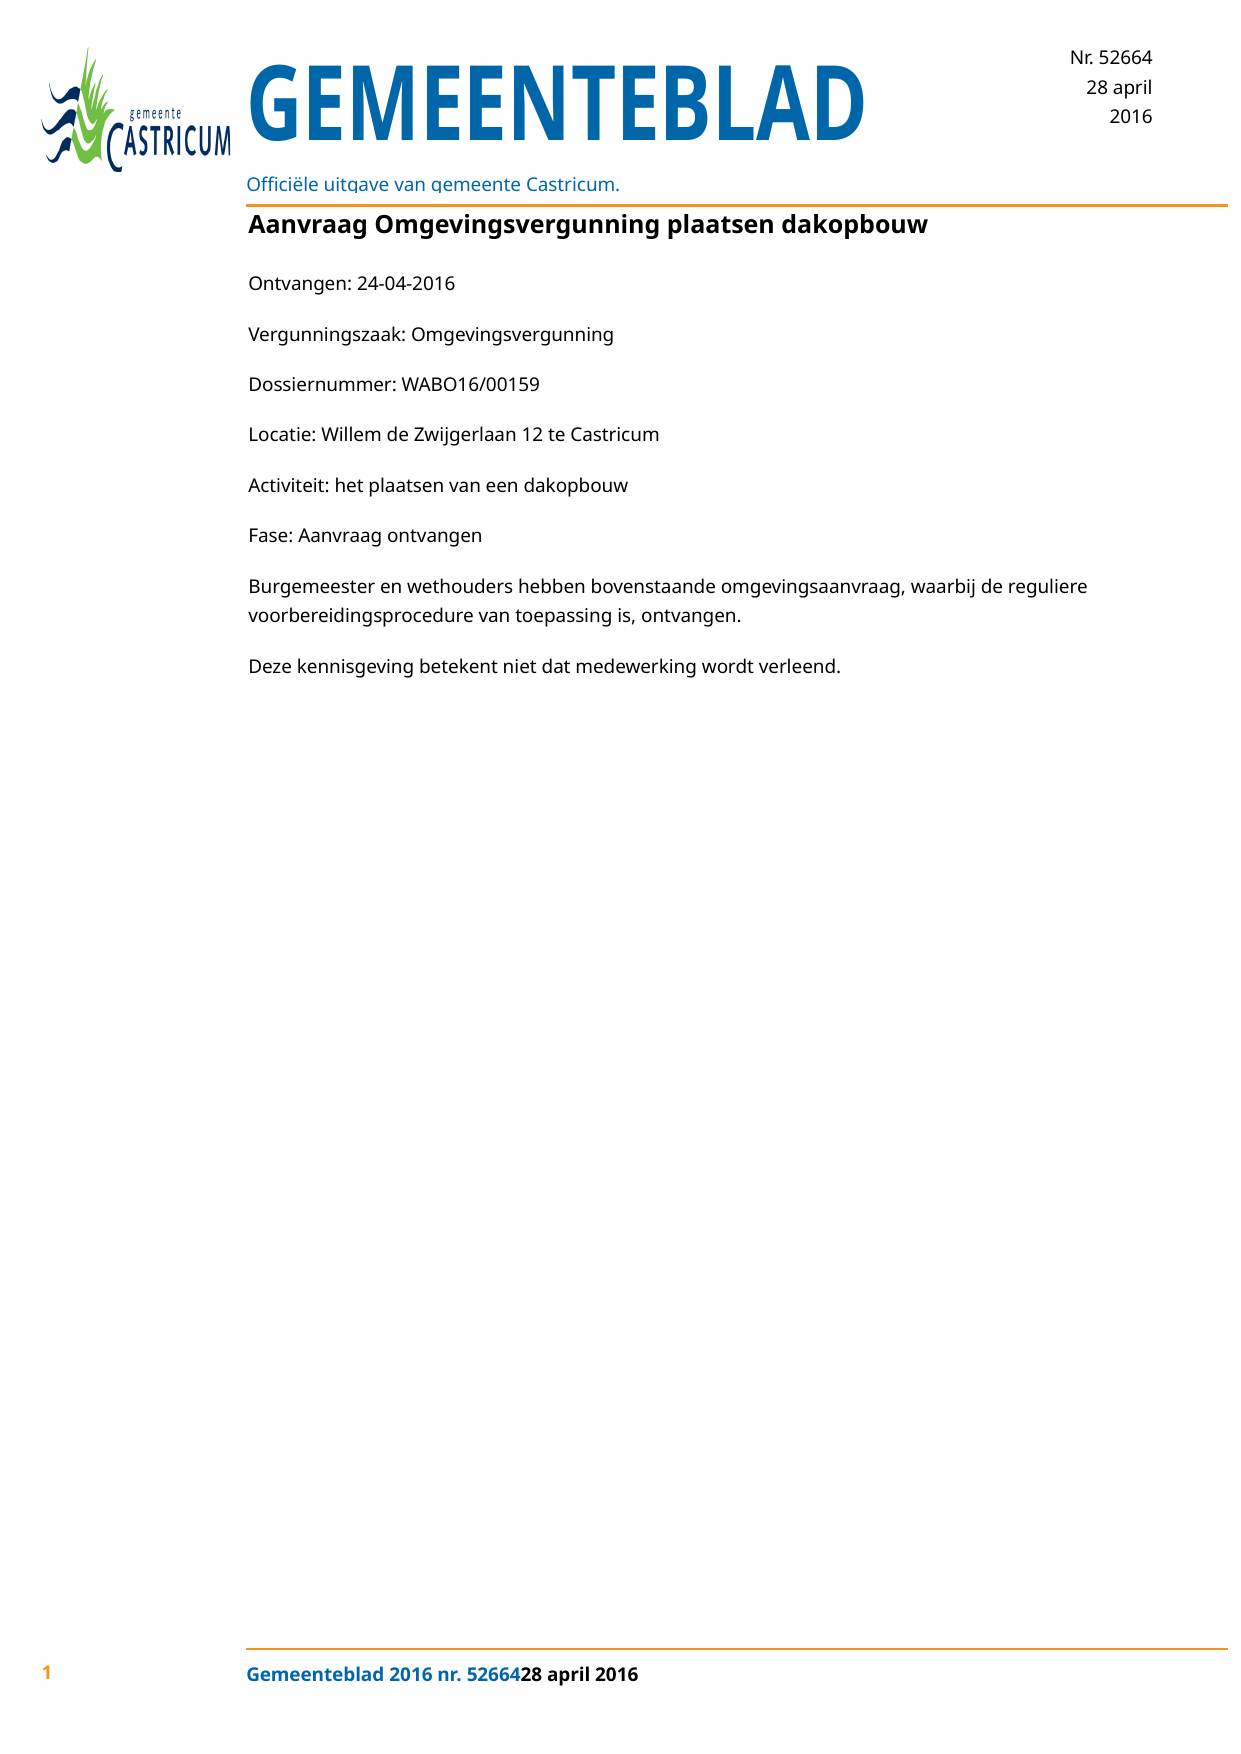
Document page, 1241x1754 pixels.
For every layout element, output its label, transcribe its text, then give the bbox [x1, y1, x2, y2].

text Deze kennisgeving betekent niet dat medewerking wordt verleend. [248, 653, 1152, 678]
text Fase: Aanvraag ontvangen [248, 522, 1152, 548]
text Ontvangen: 24-04-2016 [248, 270, 1152, 296]
picture [41, 47, 231, 172]
text Locatie: Willem de Zwijgerlaan 12 te Castricum [248, 422, 1152, 447]
text Activiteit: het plaatsen van een dakopbouw [248, 472, 1152, 498]
text Burgemeester en wethouders hebben bovenstaande omgevingsaanvraag, waarbij de reguliere voorbereidingsprocedure van toepassing is, ontvangen. [248, 573, 1152, 628]
text Aanvraag Omgevingsvergunning plaatsen dakopbouw [248, 207, 1152, 241]
text Dossiernummer: WABO16/00159 [248, 371, 1152, 397]
text Vergunningszaak: Omgevingsvergunning [248, 321, 1152, 346]
